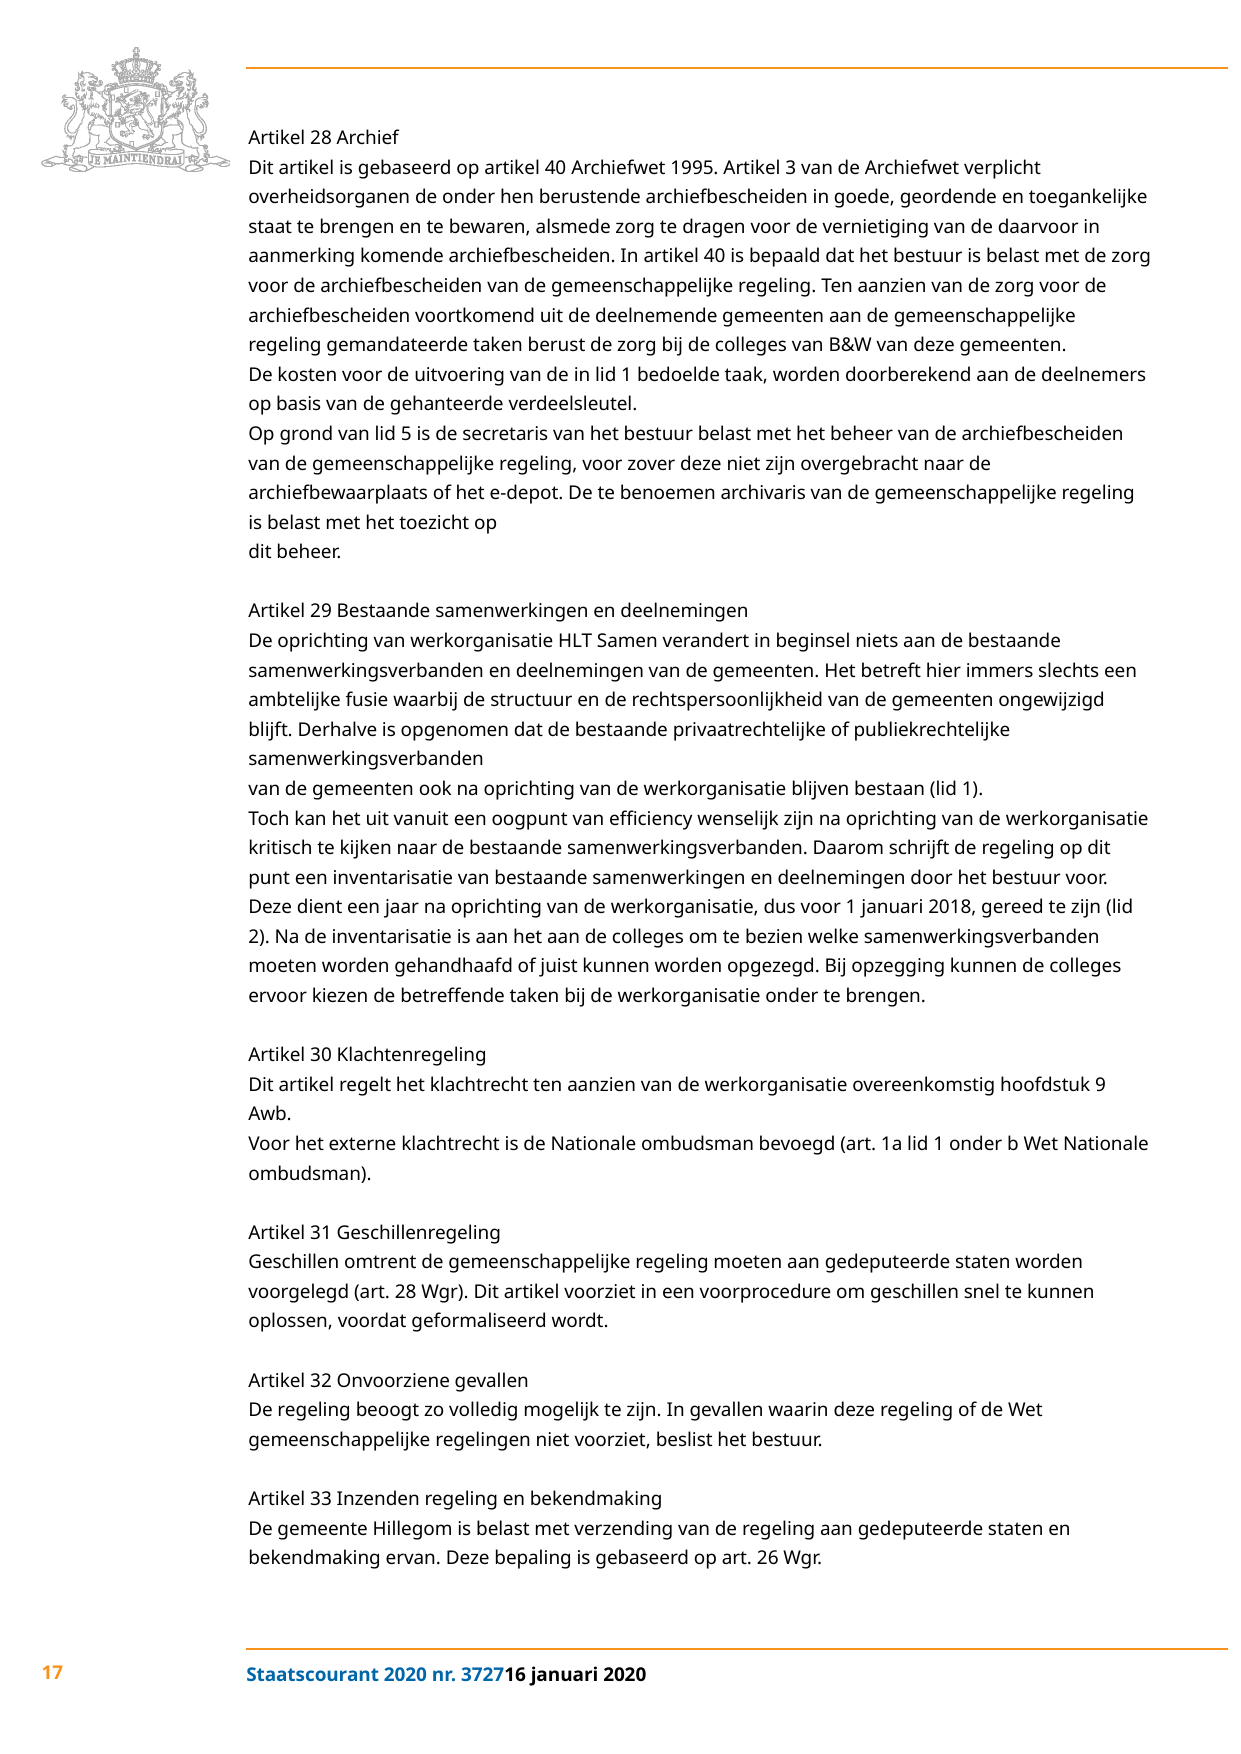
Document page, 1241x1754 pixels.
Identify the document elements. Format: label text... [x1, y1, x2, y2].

text Artikel 33 Inzenden regeling en bekendmaking [248, 1485, 1152, 1511]
text Artikel 31 Geschillenregeling [248, 1219, 1152, 1245]
text van de gemeenten ook na oprichting van de werkorganisatie blijven bestaan (lid 1). [248, 775, 1152, 801]
text De kosten voor de uitvoering van de in lid 1 bedoelde taak, worden doorberekend aan de deelnemers op basis van de gehanteerde verdeelsleutel. [248, 361, 1152, 416]
text Dit artikel regelt het klachtrecht ten aanzien van de werkorganisatie overeenkomstig hoofdstuk 9 Awb. [248, 1071, 1152, 1126]
text De gemeente Hillegom is belast met verzending van de regeling aan gedeputeerde staten en bekendmaking ervan. Deze bepaling is gebaseerd op art. 26 Wgr. [248, 1515, 1152, 1570]
text De oprichting van werkorganisatie HLT Samen verandert in beginsel niets aan de bestaande samenwerkingsverbanden en deelnemingen van de gemeenten. Het betreft hier immers slechts een ambtelijke fusie waarbij de structuur en de rechtspersoonlijkheid van de gemeenten ongewijzigd blijft. Derhalve is opgenomen dat de bestaande privaatrechtelijke of publiekrechtelijke samenwerkingsverbanden [248, 627, 1152, 771]
text Geschillen omtrent de gemeenschappelijke regeling moeten aan gedeputeerde staten worden voorgelegd (art. 28 Wgr). Dit artikel voorziet in een voorprocedure om geschillen snel te kunnen oplossen, voordat geformaliseerd wordt. [248, 1248, 1152, 1333]
text Artikel 30 Klachtenregeling [248, 1041, 1152, 1067]
text Artikel 32 Onvoorziene gevallen [248, 1367, 1152, 1393]
text De regeling beoogt zo volledig mogelijk te zijn. In gevallen waarin deze regeling of de Wet gemeenschappelijke regelingen niet voorziet, beslist het bestuur. [248, 1396, 1152, 1452]
text Dit artikel is gebaseerd op artikel 40 Archiefwet 1995. Artikel 3 van de Archiefwet verplicht overheidsorganen de onder hen berustende archiefbescheiden in goede, geordende en toegankelijke staat te brengen en te bewaren, alsmede zorg te dragen voor de vernietiging van de daarvoor in aanmerking komende archiefbescheiden. In artikel 40 is bepaald dat het bestuur is belast met de zorg voor de archiefbescheiden van de gemeenschappelijke regeling. Ten aanzien van de zorg voor de archiefbescheiden voortkomend uit de deelnemende gemeenten aan de gemeenschappelijke regeling gemandateerde taken berust de zorg bij de colleges van B&W van deze gemeenten. [248, 154, 1152, 357]
text Artikel 29 Bestaande samenwerkingen en deelnemingen [248, 598, 1152, 623]
text Op grond van lid 5 is de secretaris van het bestuur belast met het beheer van de archiefbescheiden van de gemeenschappelijke regeling, voor zover deze niet zijn overgebracht naar de archiefbewaarplaats of het e-depot. De te benoemen archivaris van de gemeenschappelijke regeling is belast met het toezicht op [248, 420, 1152, 535]
text dit beheer. [248, 538, 1152, 564]
text Artikel 28 Archief [248, 124, 1152, 150]
text Toch kan het uit vanuit een oogpunt van efficiency wenselijk zijn na oprichting van de werkorganisatie kritisch te kijken naar de bestaande samenwerkingsverbanden. Daarom schrijft de regeling op dit punt een inventarisatie van bestaande samenwerkingen en deelnemingen door het bestuur voor. Deze dient een jaar na oprichting van de werkorganisatie, dus voor 1 januari 2018, gereed te zijn (lid 2). Na de inventarisatie is aan het aan de colleges om te bezien welke samenwerkingsverbanden moeten worden gehandhaafd of juist kunnen worden opgezegd. Bij opzegging kunnen de colleges ervoor kiezen de betreffende taken bij de werkorganisatie onder te brengen. [248, 805, 1152, 1008]
text Voor het externe klachtrecht is de Nationale ombudsman bevoegd (art. 1a lid 1 onder b Wet Nationale ombudsman). [248, 1130, 1152, 1186]
picture [41, 47, 231, 172]
